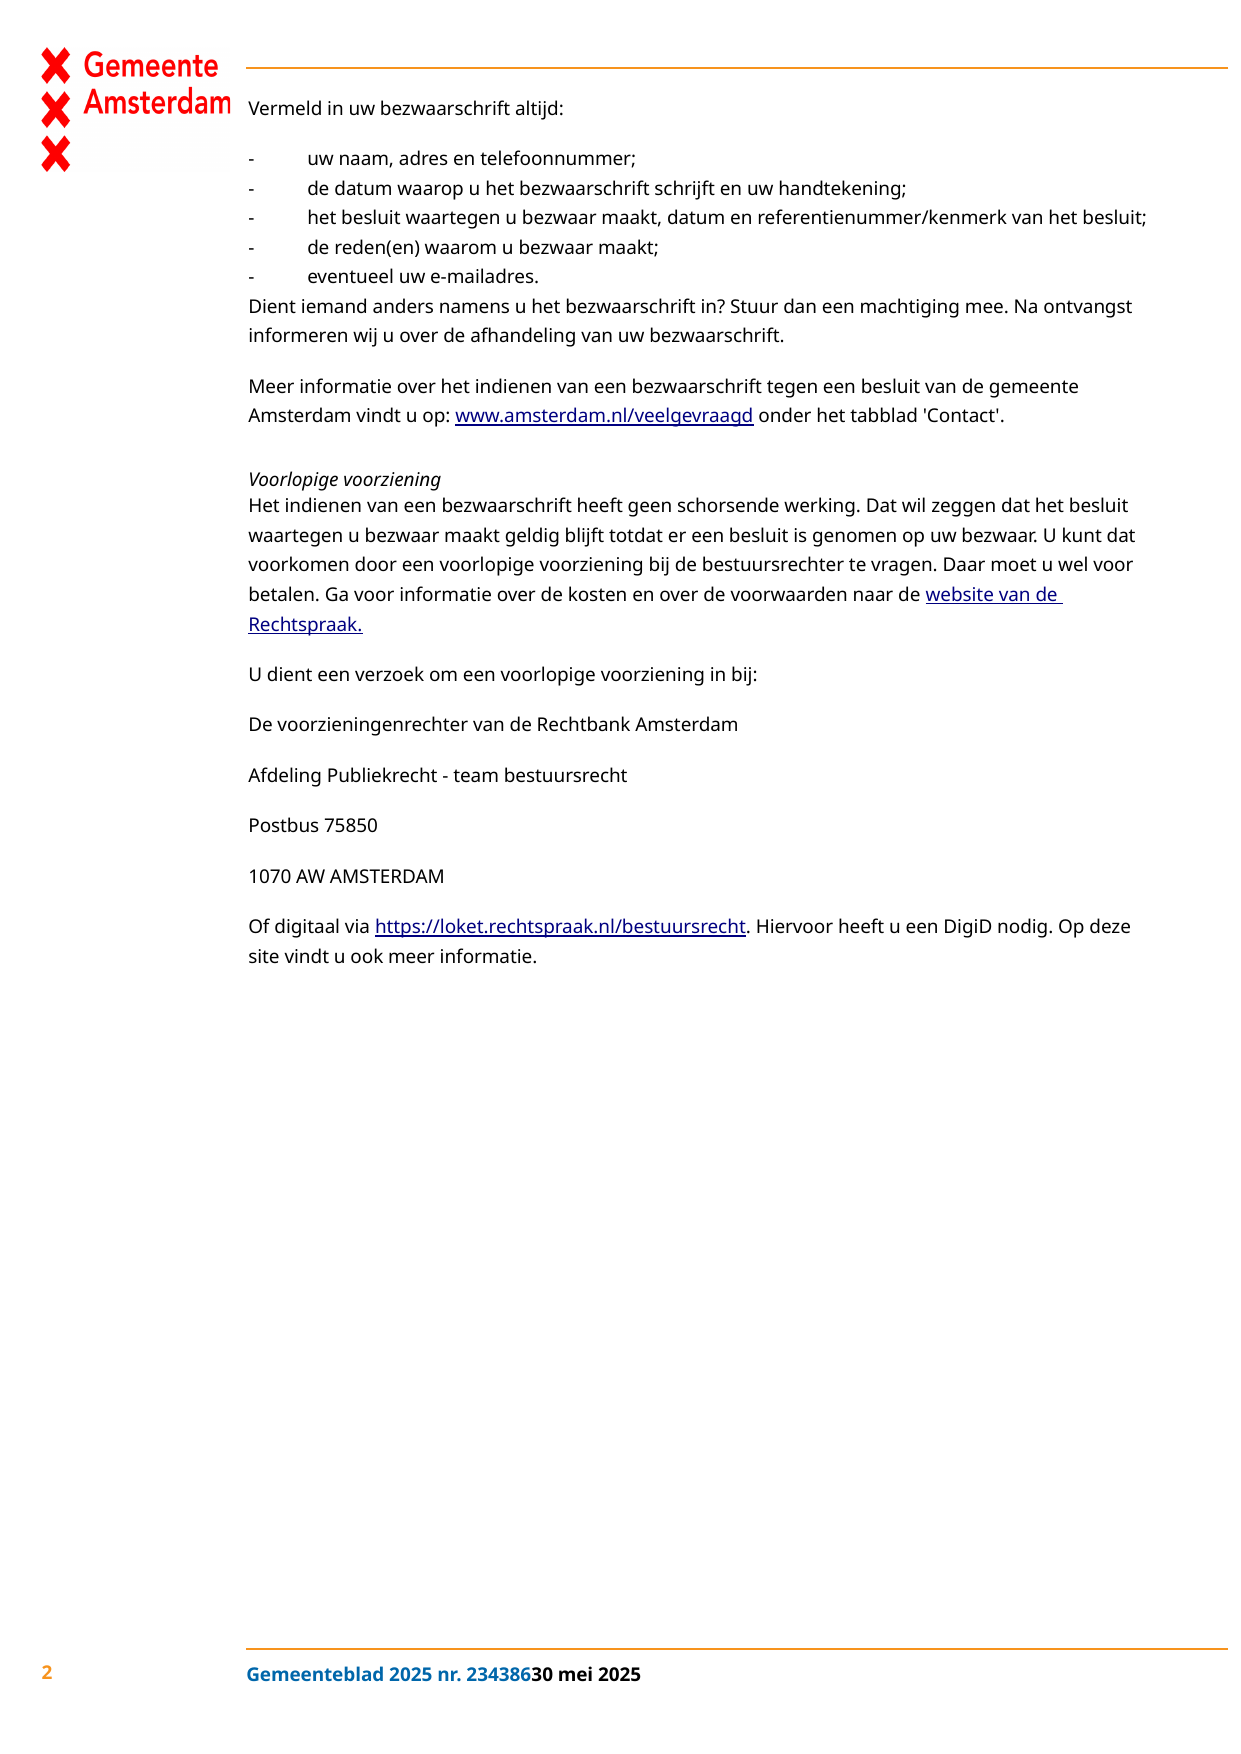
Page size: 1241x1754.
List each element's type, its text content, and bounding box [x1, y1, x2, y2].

text Voorlopige voorziening [248, 467, 1152, 492]
list de reden(en) waarom u bezwaar maakt; [248, 234, 1152, 260]
text Meer informatie over het indienen van een bezwaarschrift tegen een besluit van de gemeente Amsterdam vindt u op: www.amsterdam.nl/veelgevraagd onder het tabblad 'Contact'. [248, 373, 1152, 428]
text U dient een verzoek om een voorlopige voorziening in bij: [248, 661, 1152, 687]
text 1070 AW AMSTERDAM [248, 863, 1152, 888]
text De voorzieningenrechter van de Rechtbank Amsterdam [248, 712, 1152, 737]
text Postbus 75850 [248, 812, 1152, 838]
text Afdeling Publiekrecht - team bestuursrecht [248, 762, 1152, 788]
list de datum waarop u het bezwaarschrift schrijft en uw handtekening; [248, 175, 1152, 201]
list eventueel uw e-mailadres. [248, 263, 1152, 289]
text Het indienen van een bezwaarschrift heeft geen schorsende werking. Dat wil zeggen dat het besluit waartegen u bezwaar maakt geldig blijft totdat er een besluit is genomen op uw bezwaar. U kunt dat voorkomen door een voorlopige voorziening bij de bestuursrechter te vragen. Daar moet u wel voor betalen. Ga voor informatie over de kosten en over de voorwaarden naar de website van de Rechtspraak. [248, 492, 1152, 636]
list het besluit waartegen u bezwaar maakt, datum en referentienummer/kenmerk van het besluit; [248, 204, 1152, 230]
list uw naam, adres en telefoonnummer; [248, 145, 1152, 171]
text Vermeld in uw bezwaarschrift altijd: [248, 95, 1152, 121]
text Dient iemand anders namens u het bezwaarschrift in? Stuur dan een machtiging mee. Na ontvangst informeren wij u over de afhandeling van uw bezwaarschrift. [248, 293, 1152, 348]
picture [41, 47, 231, 172]
text Of digitaal via https://loket.rechtspraak.nl/bestuursrecht. Hiervoor heeft u een DigiD nodig. Op deze site vindt u ook meer informatie. [248, 913, 1152, 968]
